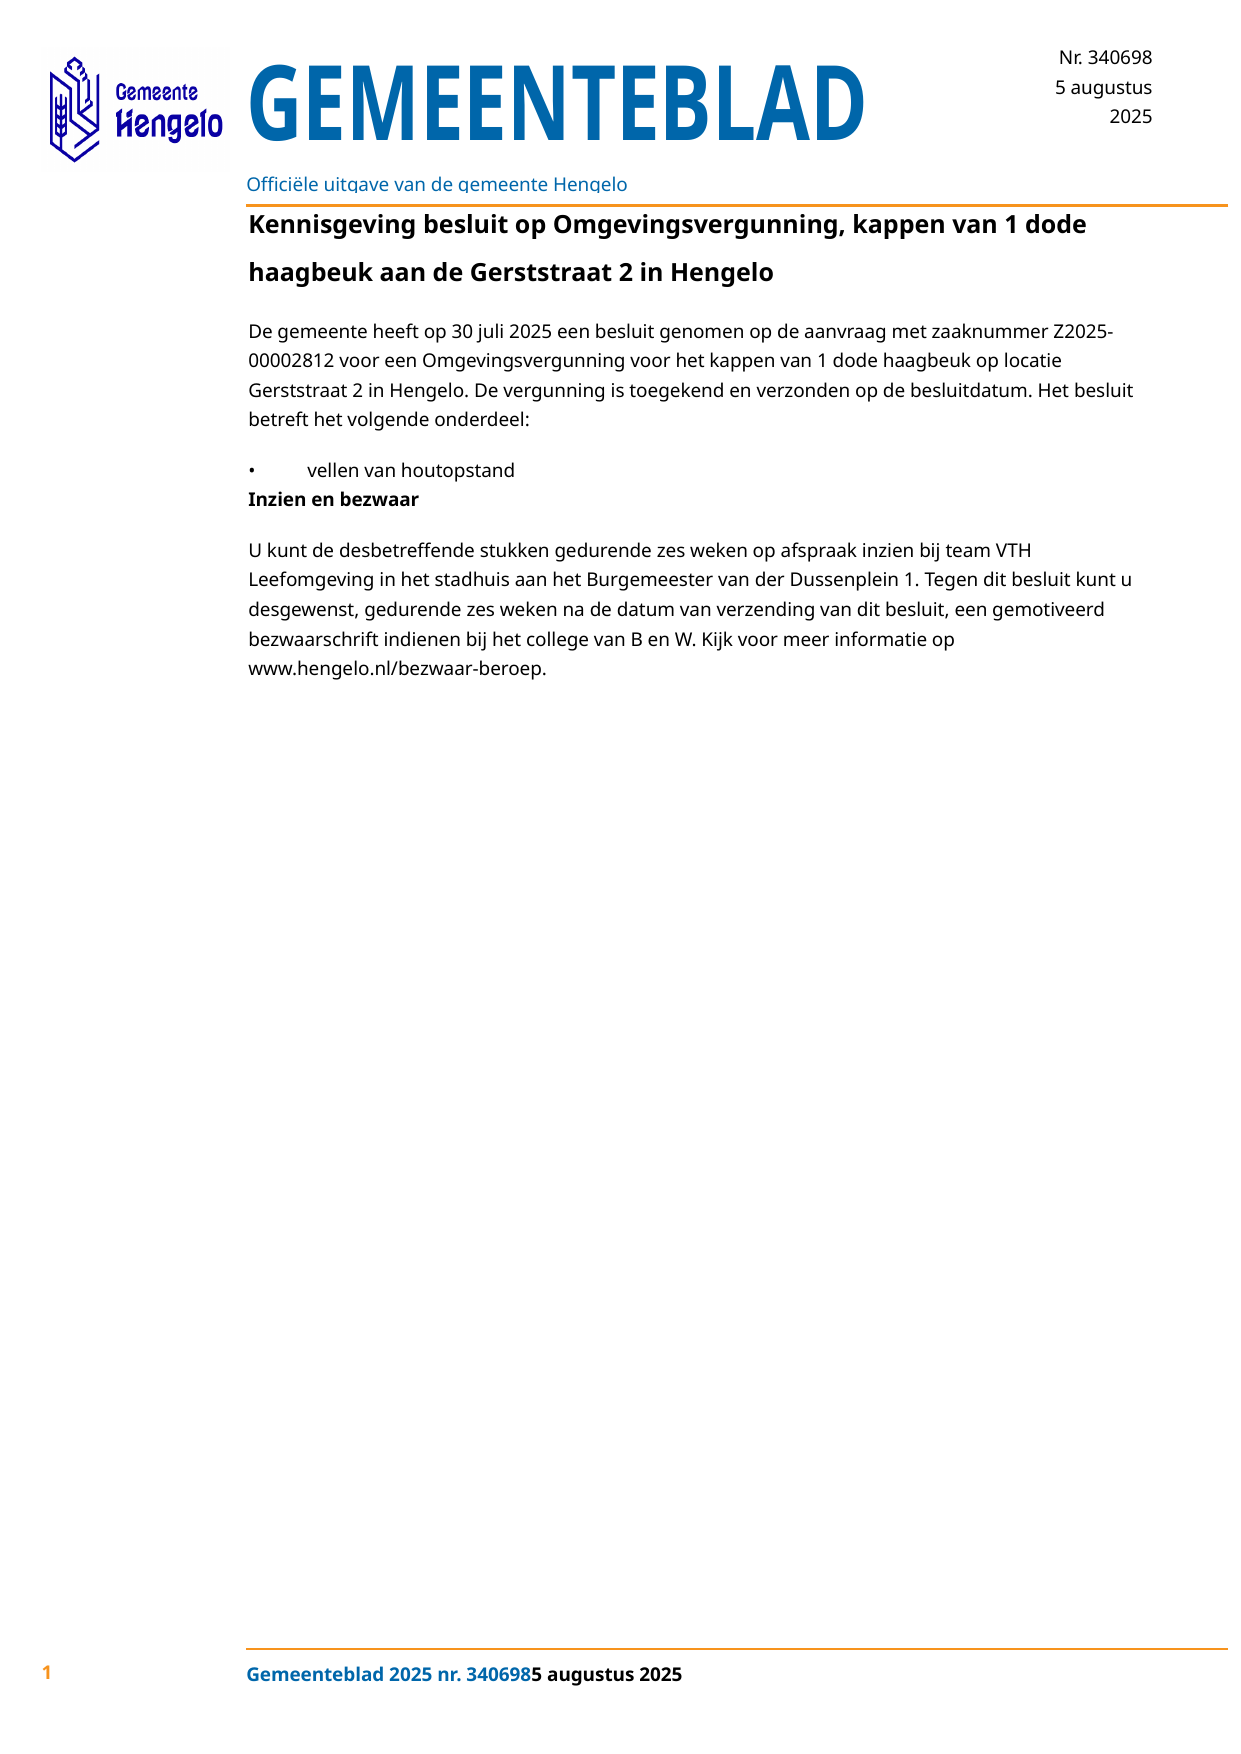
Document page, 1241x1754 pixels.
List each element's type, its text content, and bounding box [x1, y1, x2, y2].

list vellen van houtopstand [248, 457, 1152, 483]
text Kennisgeving besluit op Omgevingsvergunning, kappen van 1 dode haagbeuk aan de Gerststraat 2 in Hengelo [248, 207, 1152, 288]
text Inzien en bezwaar [248, 487, 1152, 512]
picture [41, 47, 231, 172]
text U kunt de desbetreffende stukken gedurende zes weken op afspraak inzien bij team VTH Leefomgeving in het stadhuis aan het Burgemeester van der Dussenplein 1. Tegen dit besluit kunt u desgewenst, gedurende zes weken na de datum van verzending van dit besluit, een gemotiveerd bezwaarschrift indienen bij het college van B en W. Kijk voor meer informatie op www.hengelo.nl/bezwaar-beroep. [248, 537, 1152, 681]
text De gemeente heeft op 30 juli 2025 een besluit genomen op de aanvraag met zaaknummer Z2025-00002812 voor een Omgevingsvergunning voor het kappen van 1 dode haagbeuk op locatie Gerststraat 2 in Hengelo. De vergunning is toegekend en verzonden op de besluitdatum. Het besluit betreft het volgende onderdeel: [248, 318, 1152, 432]
